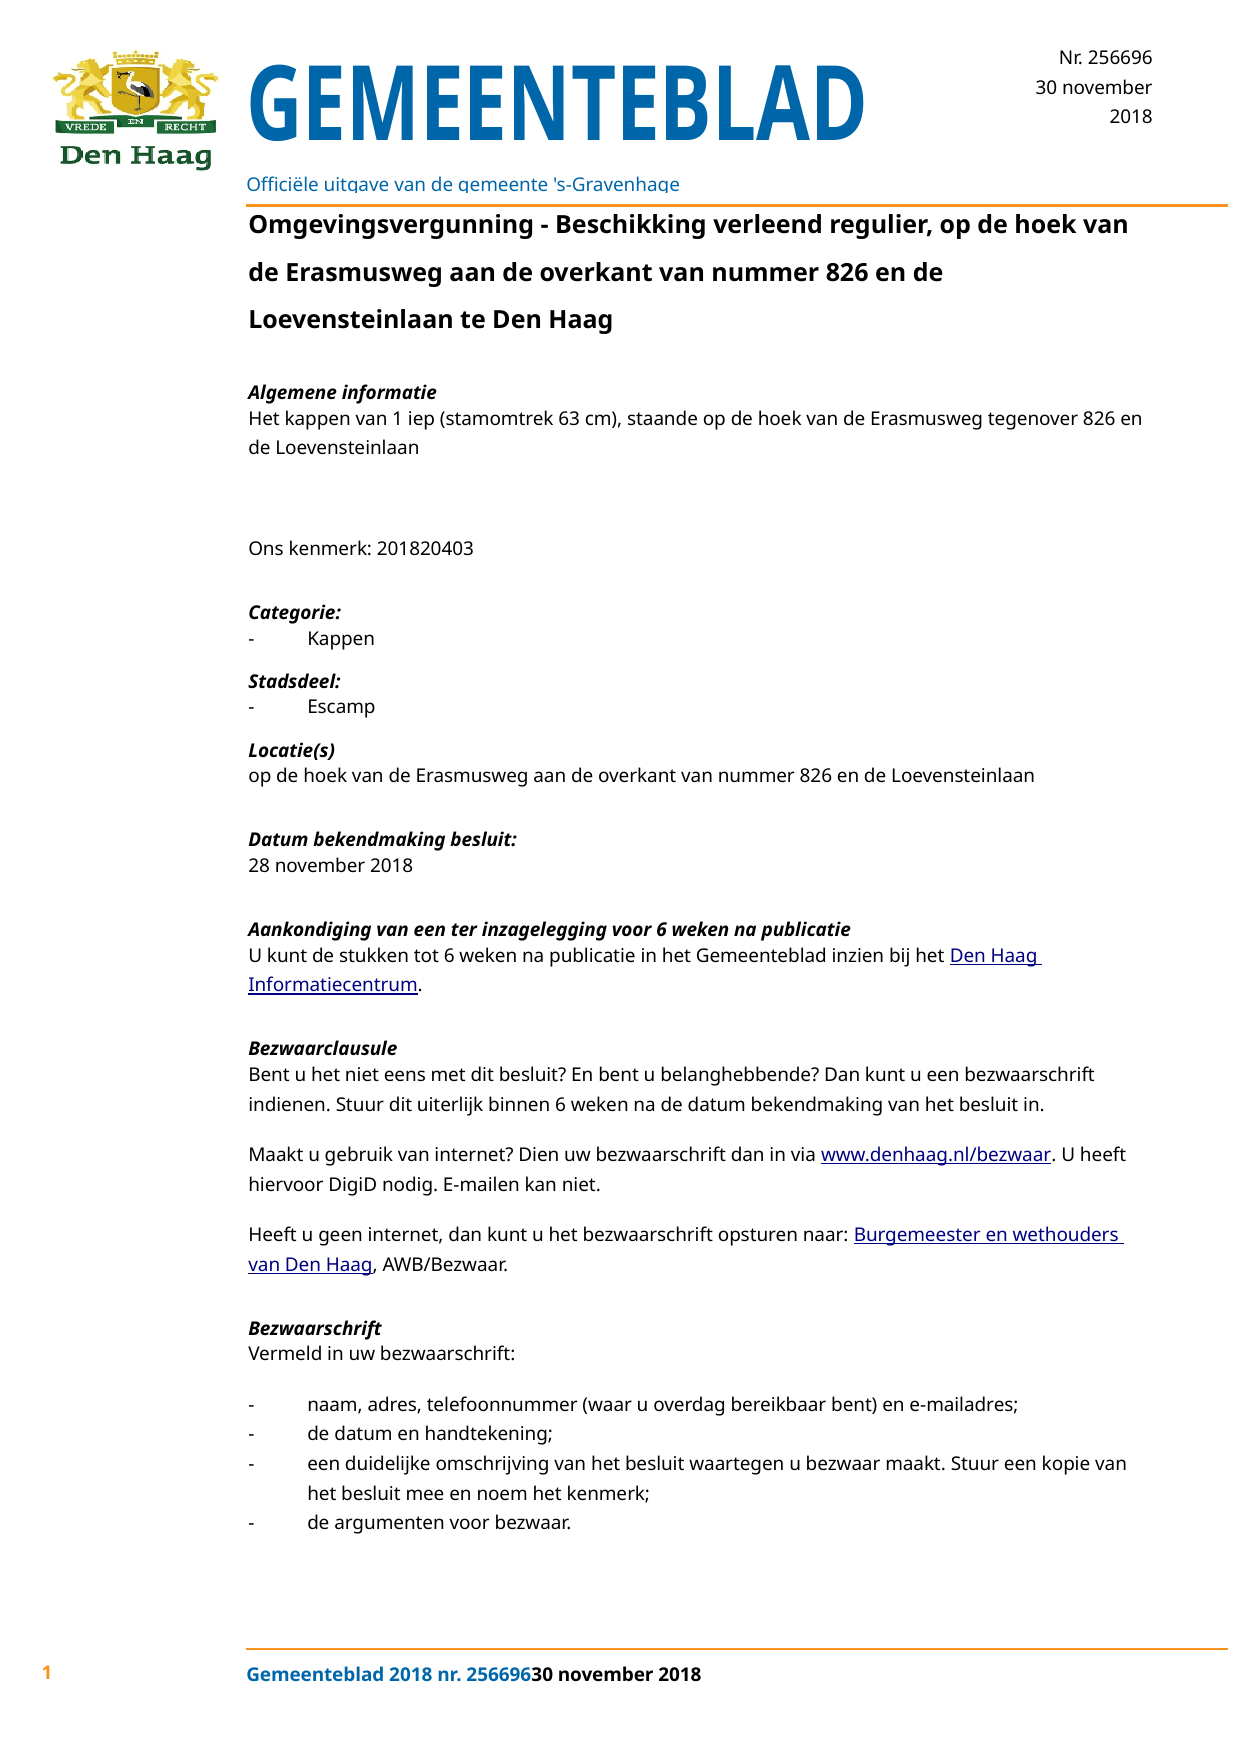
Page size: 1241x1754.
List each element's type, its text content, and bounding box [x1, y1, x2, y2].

text Locatie(s) [248, 737, 1152, 763]
text Bezwaarclausule [248, 1036, 1152, 1061]
text U kunt de stukken tot 6 weken na publicatie in het Gemeenteblad inzien bij het Den Haag Informatiecentrum. [248, 942, 1152, 997]
list Kappen [248, 625, 1152, 651]
text 28 november 2018 [248, 852, 1152, 878]
text op de hoek van de Erasmusweg aan de overkant van nummer 826 en de Loevensteinlaan [248, 763, 1152, 788]
text Aankondiging van een ter inzagelegging voor 6 weken na publicatie [248, 916, 1152, 942]
list de datum en handtekening; [248, 1421, 1152, 1446]
list een duidelijke omschrijving van het besluit waartegen u bezwaar maakt. Stuur een kopie van het besluit mee en noem het kenmerk; [248, 1450, 1152, 1505]
text Heeft u geen internet, dan kunt u het bezwaarschrift opsturen naar: Burgemeester en wethouders van Den Haag, AWB/Bezwaar. [248, 1221, 1152, 1277]
list naam, adres, telefoonnummer (waar u overdag bereikbaar bent) en e-mailadres; [248, 1391, 1152, 1417]
text Vermeld in uw bezwaarschrift: [248, 1341, 1152, 1366]
text Ons kenmerk: 201820403 [248, 535, 1152, 561]
text Maakt u gebruik van internet? Dien uw bezwaarschrift dan in via www.denhaag.nl/bezwaar. U heeft hiervoor DigiD nodig. E-mailen kan niet. [248, 1141, 1152, 1197]
text Het kappen van 1 iep (stamomtrek 63 cm), staande op de hoek van de Erasmusweg tegenover 826 en de Loevensteinlaan [248, 405, 1152, 460]
list de argumenten voor bezwaar. [248, 1509, 1152, 1535]
text Omgevingsvergunning - Beschikking verleend regulier, op de hoek van de Erasmusweg aan de overkant van nummer 826 en de Loevensteinlaan te Den Haag [248, 207, 1152, 336]
text Stadsdeel: [248, 668, 1152, 694]
text Bezwaarschrift [248, 1315, 1152, 1341]
text Categorie: [248, 599, 1152, 625]
text Datum bekendmaking besluit: [248, 827, 1152, 852]
text Algemene informatie [248, 379, 1152, 405]
list Escamp [248, 694, 1152, 719]
picture [41, 47, 231, 172]
text Bent u het niet eens met dit besluit? En bent u belanghebbende? Dan kunt u een bezwaarschrift indienen. Stuur dit uiterlijk binnen 6 weken na de datum bekendmaking van het besluit in. [248, 1061, 1152, 1117]
